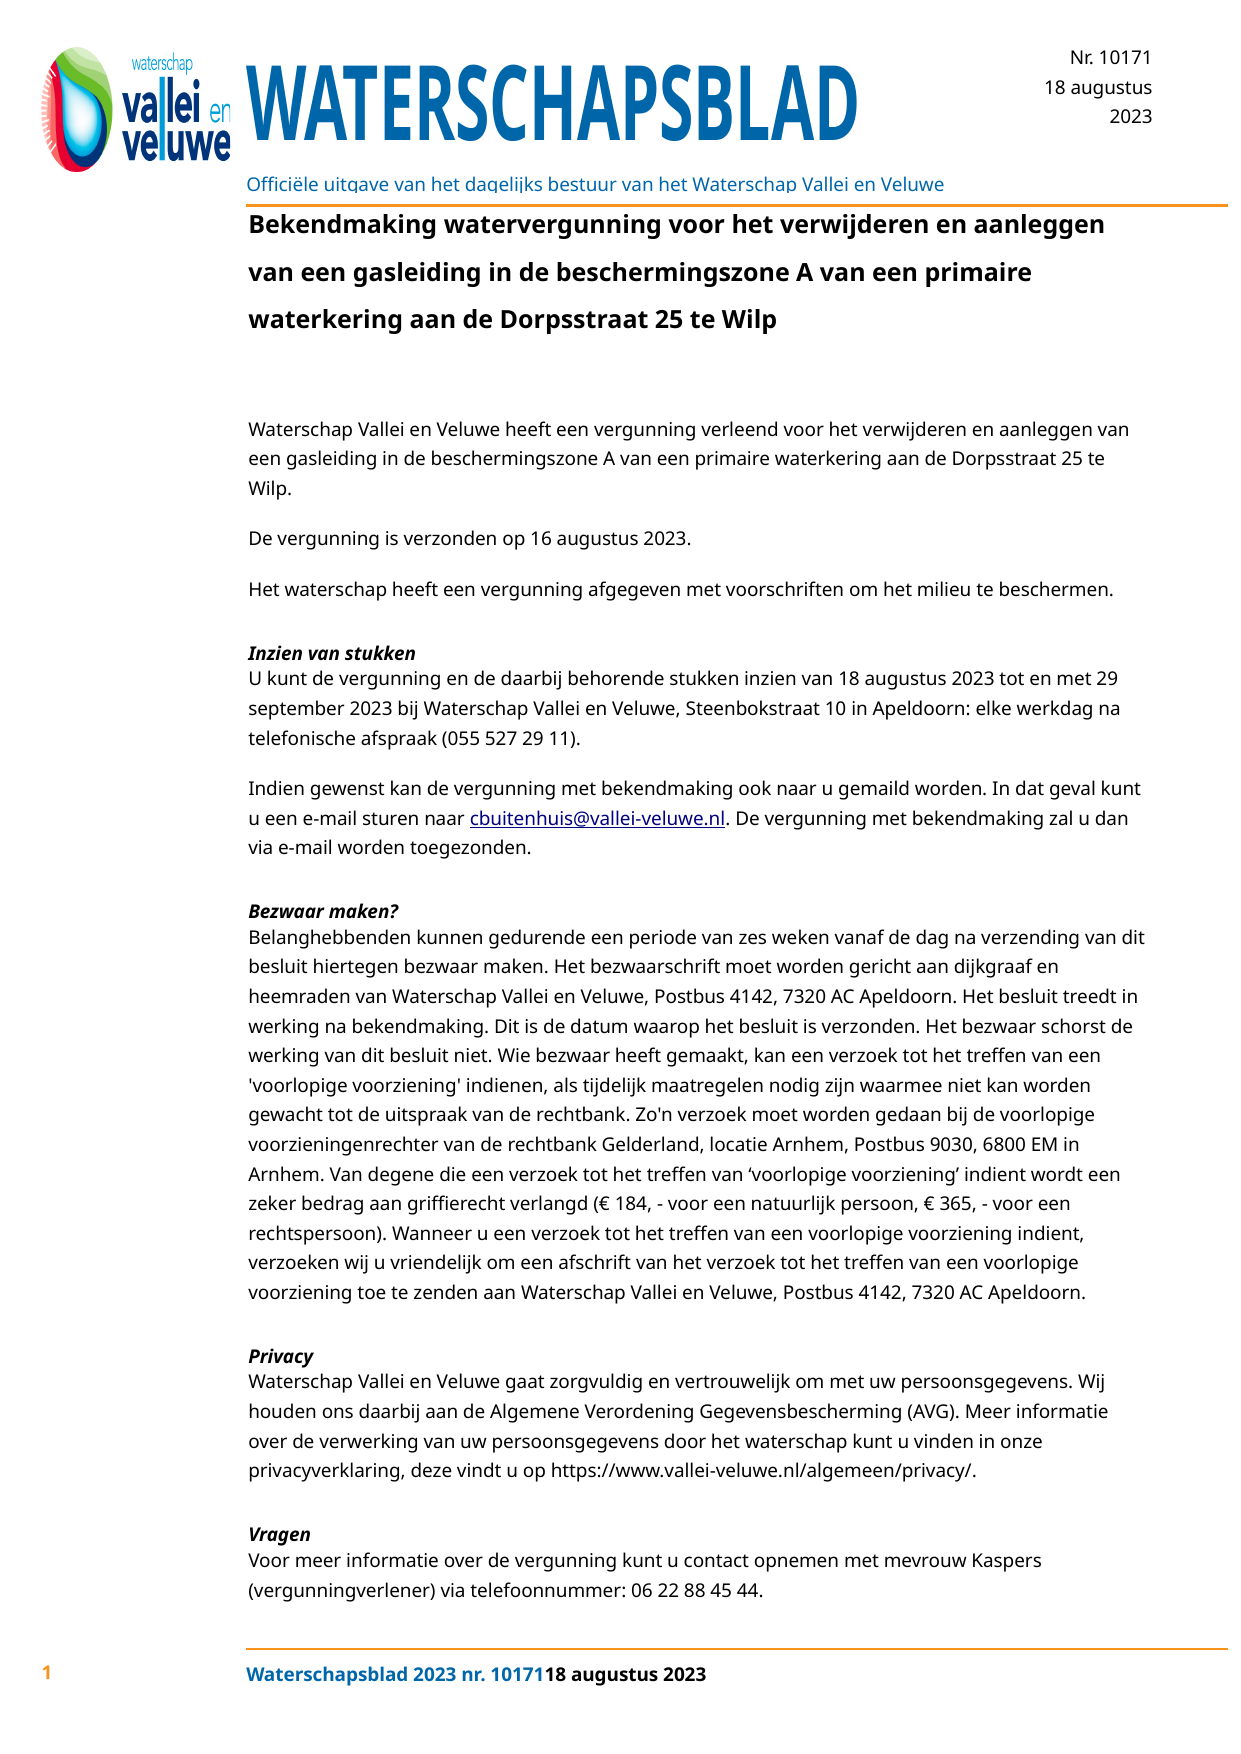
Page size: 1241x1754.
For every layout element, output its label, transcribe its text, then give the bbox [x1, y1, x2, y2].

text Inzien van stukken [248, 640, 1152, 666]
text Waterschap Vallei en Veluwe gaat zorgvuldig en vertrouwelijk om met uw persoonsgegevens. Wij houden ons daarbij aan de Algemene Verordening Gegevensbescherming (AVG). Meer informatie over de verwerking van uw persoonsgegevens door het waterschap kunt u vinden in onze privacyverklaring, deze vindt u op https://www.vallei-veluwe.nl/algemeen/privacy/. [248, 1369, 1152, 1483]
text Bekendmaking watervergunning voor het verwijderen en aanleggen van een gasleiding in de beschermingszone A van een primaire waterkering aan de Dorpsstraat 25 te Wilp [248, 207, 1152, 336]
text Voor meer informatie over de vergunning kunt u contact opnemen met mevrouw Kaspers (vergunningverlener) via telefoonnummer: 06 22 88 45 44. [248, 1547, 1152, 1602]
text U kunt de vergunning en de daarbij behorende stukken inzien van 18 augustus 2023 tot en met 29 september 2023 bij Waterschap Vallei en Veluwe, Steenbokstraat 10 in Apeldoorn: elke werkdag na telefonische afspraak (055 527 29 11). [248, 666, 1152, 751]
text Bezwaar maken? [248, 898, 1152, 924]
text Indien gewenst kan de vergunning met bekendmaking ook naar u gemaild worden. In dat geval kunt u een e-mail sturen naar cbuitenhuis@vallei-veluwe.nl. De vergunning met bekendmaking zal u dan via e-mail worden toegezonden. [248, 775, 1152, 860]
text Privacy [248, 1343, 1152, 1369]
text De vergunning is verzonden op 16 augustus 2023. [248, 526, 1152, 551]
text Het waterschap heeft een vergunning afgegeven met voorschriften om het milieu te beschermen. [248, 576, 1152, 602]
text Vragen [248, 1521, 1152, 1547]
text Waterschap Vallei en Veluwe heeft een vergunning verleend voor het verwijderen en aanleggen van een gasleiding in de beschermingszone A van een primaire waterkering aan de Dorpsstraat 25 te Wilp. [248, 416, 1152, 501]
text Belanghebbenden kunnen gedurende een periode van zes weken vanaf de dag na verzending van dit besluit hiertegen bezwaar maken. Het bezwaarschrift moet worden gericht aan dijkgraaf en heemraden van Waterschap Vallei en Veluwe, Postbus 4142, 7320 AC Apeldoorn. Het besluit treedt in werking na bekendmaking. Dit is de datum waarop het besluit is verzonden. Het bezwaar schorst de werking van dit besluit niet. Wie bezwaar heeft gemaakt, kan een verzoek tot het treffen van een 'voorlopige voorziening' indienen, als tijdelijk maatregelen nodig zijn waarmee niet kan worden gewacht tot de uitspraak van de rechtbank. Zo'n verzoek moet worden gedaan bij de voorlopige voorzieningenrechter van de rechtbank Gelderland, locatie Arnhem, Postbus 9030, 6800 EM in Arnhem. Van degene die een verzoek tot het treffen van ‘voorlopige voorziening’ indient wordt een zeker bedrag aan griffierecht verlangd (€ 184, - voor een natuurlijk persoon, € 365, - voor een rechtspersoon). Wanneer u een verzoek tot het treffen van een voorlopige voorziening indient, verzoeken wij u vriendelijk om een afschrift van het verzoek tot het treffen van een voorlopige voorziening toe te zenden aan Waterschap Vallei en Veluwe, Postbus 4142, 7320 AC Apeldoorn. [248, 924, 1152, 1305]
picture [41, 47, 231, 172]
